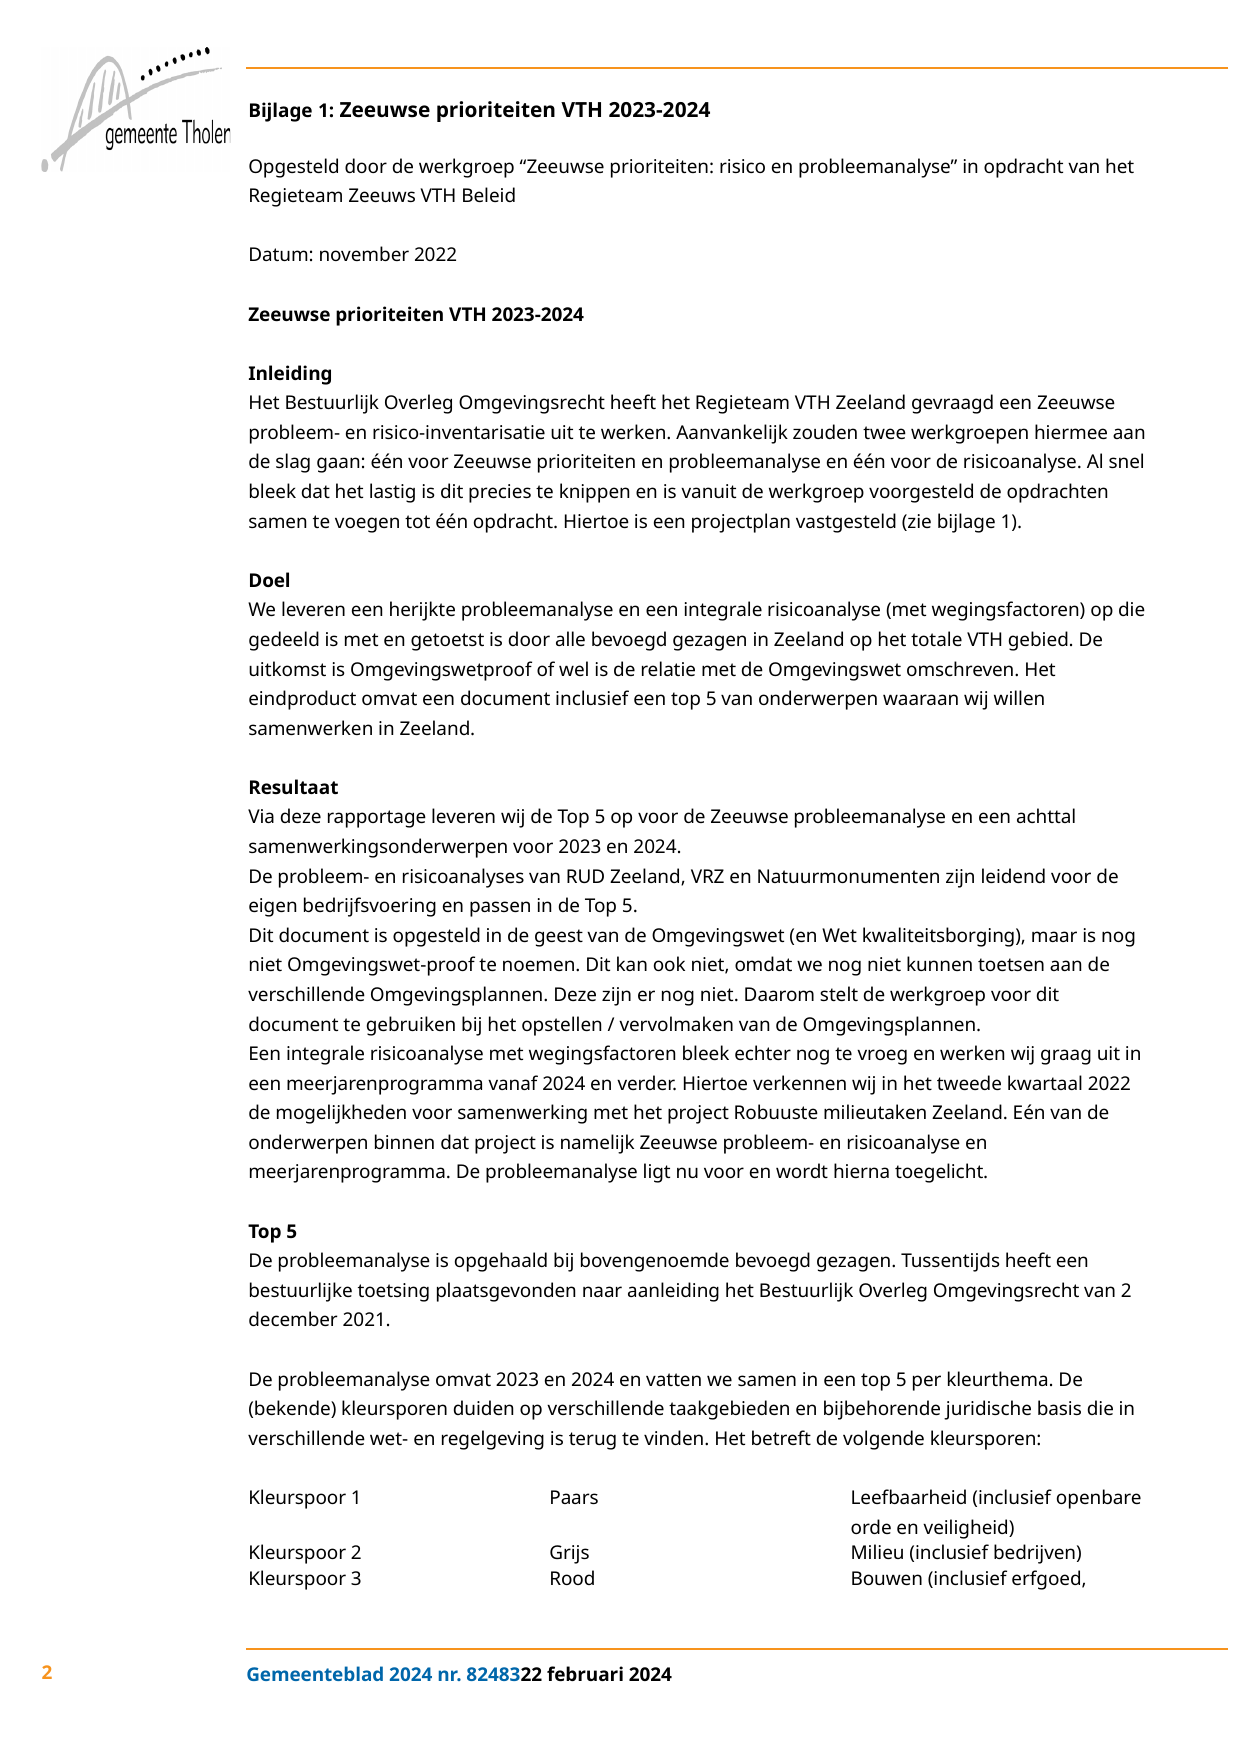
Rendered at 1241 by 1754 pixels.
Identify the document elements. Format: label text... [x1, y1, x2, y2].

table_header Leefbaarheid (inclusief openbare orde en veiligheid) [850, 1484, 1152, 1539]
text De probleem- en risicoanalyses van RUD Zeeland, VRZ en Natuurmonumenten zijn leidend voor de eigen bedrijfsvoering en passen in de Top 5. [248, 863, 1152, 918]
text Resultaat [248, 774, 1152, 800]
table_cell Rood [549, 1565, 850, 1591]
text De probleemanalyse omvat 2023 en 2024 en vatten we samen in een top 5 per kleurthema. De (bekende) kleursporen duiden op verschillende taakgebieden en bijbehorende juridische basis die in verschillende wet- en regelgeving is terug te vinden. Het betreft de volgende kleursporen: [248, 1366, 1152, 1451]
table_cell Kleurspoor 3 [248, 1565, 549, 1591]
text We leveren een herijkte probleemanalyse en een integrale risicoanalyse (met wegingsfactoren) op die gedeeld is met en getoetst is door alle bevoegd gezagen in Zeeland op het totale VTH gebied. De uitkomst is Omgevingswetproof of wel is de relatie met de Omgevingswet omschreven. Het eindproduct omvat een document inclusief een top 5 van onderwerpen waaraan wij willen samenwerken in Zeeland. [248, 597, 1152, 741]
text Een integrale risicoanalyse met wegingsfactoren bleek echter nog te vroeg en werken wij graag uit in een meerjarenprogramma vanaf 2024 en verder. Hiertoe verkennen wij in het tweede kwartaal 2022 de mogelijkheden voor samenwerking met het project Robuuste milieutaken Zeeland. Eén van de onderwerpen binnen dat project is namelijk Zeeuwse probleem- en risicoanalyse en meerjarenprogramma. De probleemanalyse ligt nu voor en wordt hierna toegelicht. [248, 1040, 1152, 1184]
table_cell Milieu (inclusief bedrijven) [850, 1540, 1152, 1565]
text Inleiding [248, 360, 1152, 386]
text De probleemanalyse is opgehaald bij bovengenoemde bevoegd gezagen. Tussentijds heeft een bestuurlijke toetsing plaatsgevonden naar aanleiding het Bestuurlijk Overleg Omgevingsrecht van 2 december 2021. [248, 1247, 1152, 1332]
text Via deze rapportage leveren wij de Top 5 op voor de Zeeuwse probleemanalyse en een achttal samenwerkingsonderwerpen voor 2023 en 2024. [248, 804, 1152, 859]
table_header Paars [549, 1484, 850, 1539]
table_header Kleurspoor 1 [248, 1484, 549, 1539]
table_cell Grijs [549, 1540, 850, 1565]
text Zeeuwse prioriteiten VTH 2023-2024 [248, 301, 1152, 327]
table_cell Bouwen (inclusief erfgoed, [850, 1565, 1152, 1591]
text Bijlage 1: Zeeuwse prioriteiten VTH 2023-2024 [248, 95, 1152, 123]
table_cell Kleurspoor 2 [248, 1540, 549, 1565]
text Dit document is opgesteld in de geest van de Omgevingswet (en Wet kwaliteitsborging), maar is nog niet Omgevingswet-proof te noemen. Dit kan ook niet, omdat we nog niet kunnen toetsen aan de verschillende Omgevingsplannen. Deze zijn er nog niet. Daarom stelt de werkgroep voor dit document te gebruiken bij het opstellen / vervolmaken van de Omgevingsplannen. [248, 922, 1152, 1037]
text Het Bestuurlijk Overleg Omgevingsrecht heeft het Regieteam VTH Zeeland gevraagd een Zeeuwse probleem- en risico-inventarisatie uit te werken. Aanvankelijk zouden twee werkgroepen hiermee aan de slag gaan: één voor Zeeuwse prioriteiten en probleemanalyse en één voor de risicoanalyse. Al snel bleek dat het lastig is dit precies te knippen en is vanuit de werkgroep voorgesteld de opdrachten samen te voegen tot één opdracht. Hiertoe is een projectplan vastgesteld (zie bijlage 1). [248, 389, 1152, 534]
text Datum: november 2022 [248, 242, 1152, 267]
picture [41, 47, 231, 172]
text Opgesteld door de werkgroep “Zeeuwse prioriteiten: risico en probleemanalyse” in opdracht van het Regieteam Zeeuws VTH Beleid [248, 153, 1152, 208]
text Doel [248, 567, 1152, 593]
text Top 5 [248, 1218, 1152, 1244]
